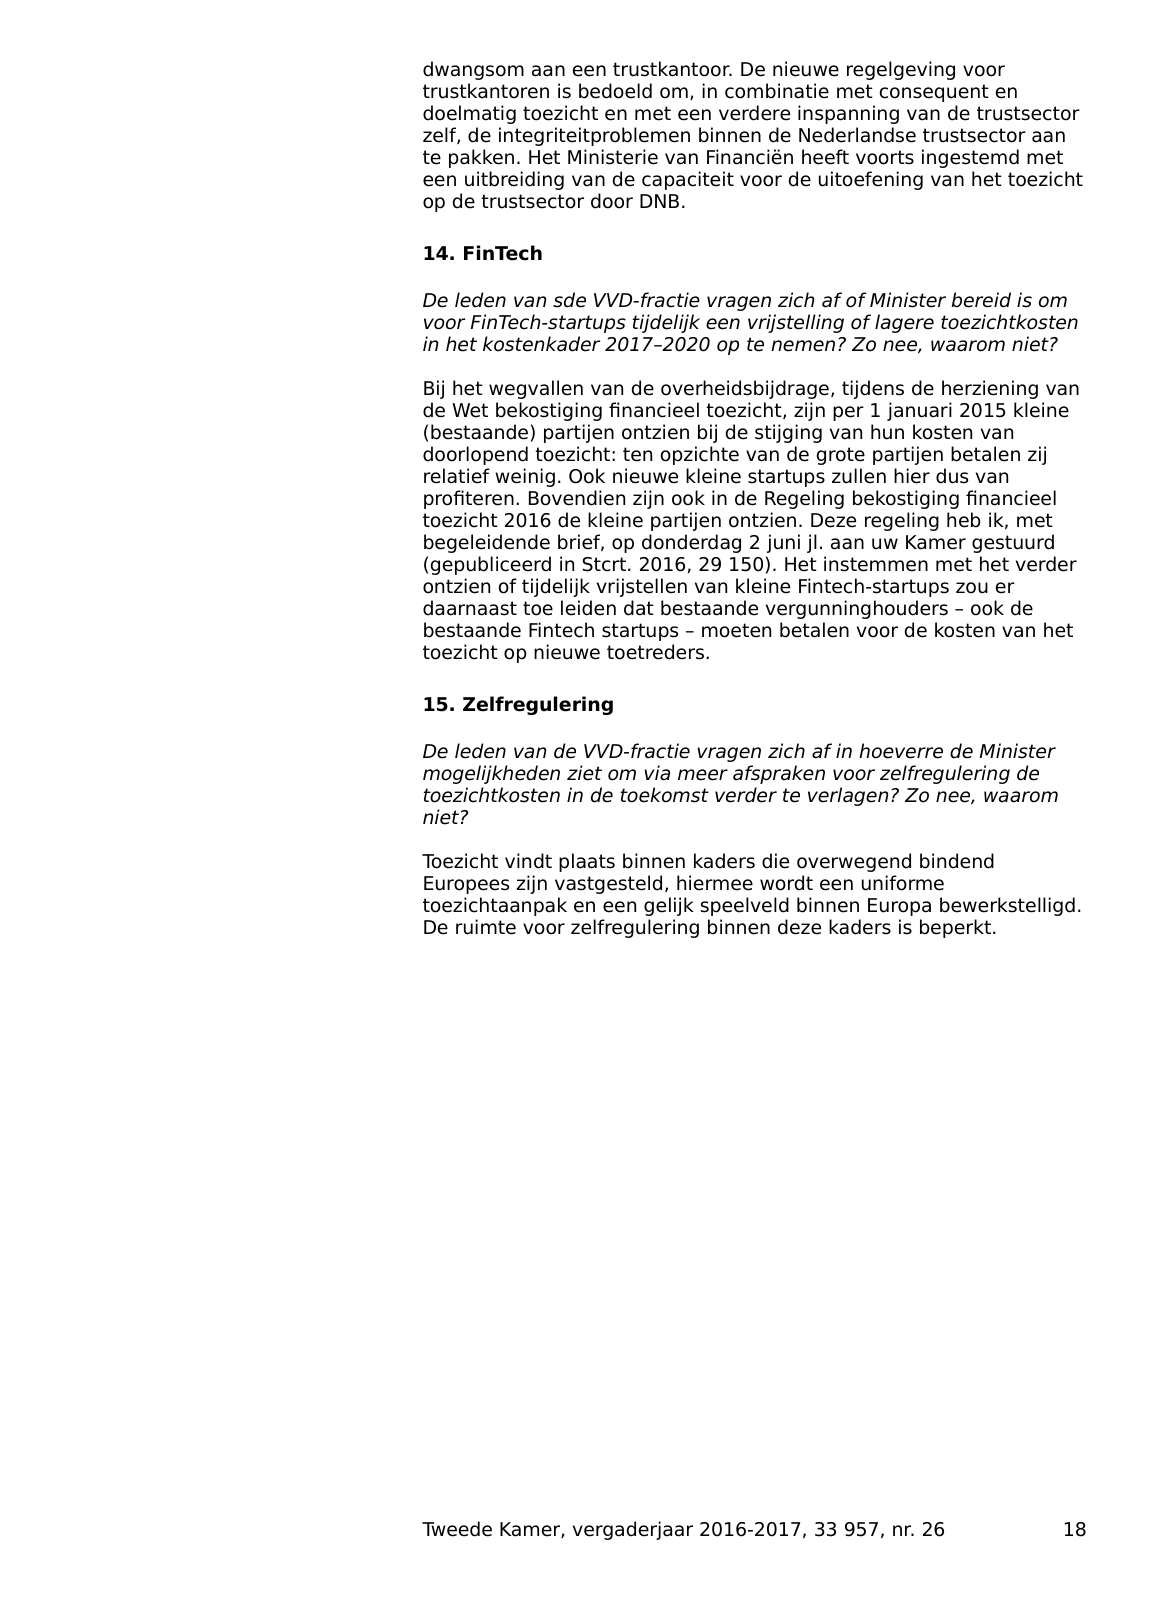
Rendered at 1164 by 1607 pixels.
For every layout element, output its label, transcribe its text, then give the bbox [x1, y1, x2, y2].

text Toezicht vindt plaats binnen kaders die overwegend bindend Europees zijn vastgesteld, hiermee wordt een uniforme toezichtaanpak en een gelijk speelveld binnen Europa bewerkstelligd. De ruimte voor zelfregulering binnen deze kaders is beperkt. [422, 851, 1087, 939]
text dwangsom aan een trustkantoor. De nieuwe regelgeving voor trustkantoren is bedoeld om, in combinatie met consequent en doelmatig toezicht en met een verdere inspanning van de trustsector zelf, de integriteitproblemen binnen de Nederlandse trustsector aan te pakken. Het Ministerie van Financiën heeft voorts ingestemd met een uitbreiding van de capaciteit voor de uitoefening van het toezicht op de trustsector door DNB. [422, 59, 1087, 213]
text De leden van de VVD-fractie vragen zich af in hoeverre de Minister mogelijkheden ziet om via meer afspraken voor zelfregulering de toezichtkosten in de toekomst verder te verlagen? Zo nee, waarom niet? [422, 741, 1087, 829]
subtitle 14. FinTech [422, 243, 1087, 265]
subtitle 15. Zelfregulering [422, 694, 1087, 716]
text Bij het wegvallen van de overheidsbijdrage, tijdens de herziening van de Wet bekostiging financieel toezicht, zijn per 1 januari 2015 kleine (bestaande) partijen ontzien bij de stijging van hun kosten van doorlopend toezicht: ten opzichte van de grote partijen betalen zij relatief weinig. Ook nieuwe kleine startups zullen hier dus van profiteren. Bovendien zijn ook in de Regeling bekostiging financieel toezicht 2016 de kleine partijen ontzien. Deze regeling heb ik, met begeleidende brief, op donderdag 2 juni jl. aan uw Kamer gestuurd (gepubliceerd in Stcrt. 2016, 29 150). Het instemmen met het verder ontzien of tijdelijk vrijstellen van kleine Fintech-startups zou er daarnaast toe leiden dat bestaande vergunninghouders – ook de bestaande Fintech startups – moeten betalen voor de kosten van het toezicht op nieuwe toetreders. [422, 378, 1087, 664]
text De leden van sde VVD-fractie vragen zich af of Minister bereid is om voor FinTech-startups tijdelijk een vrijstelling of lagere toezichtkosten in het kostenkader 2017–2020 op te nemen? Zo nee, waarom niet? [422, 290, 1087, 356]
